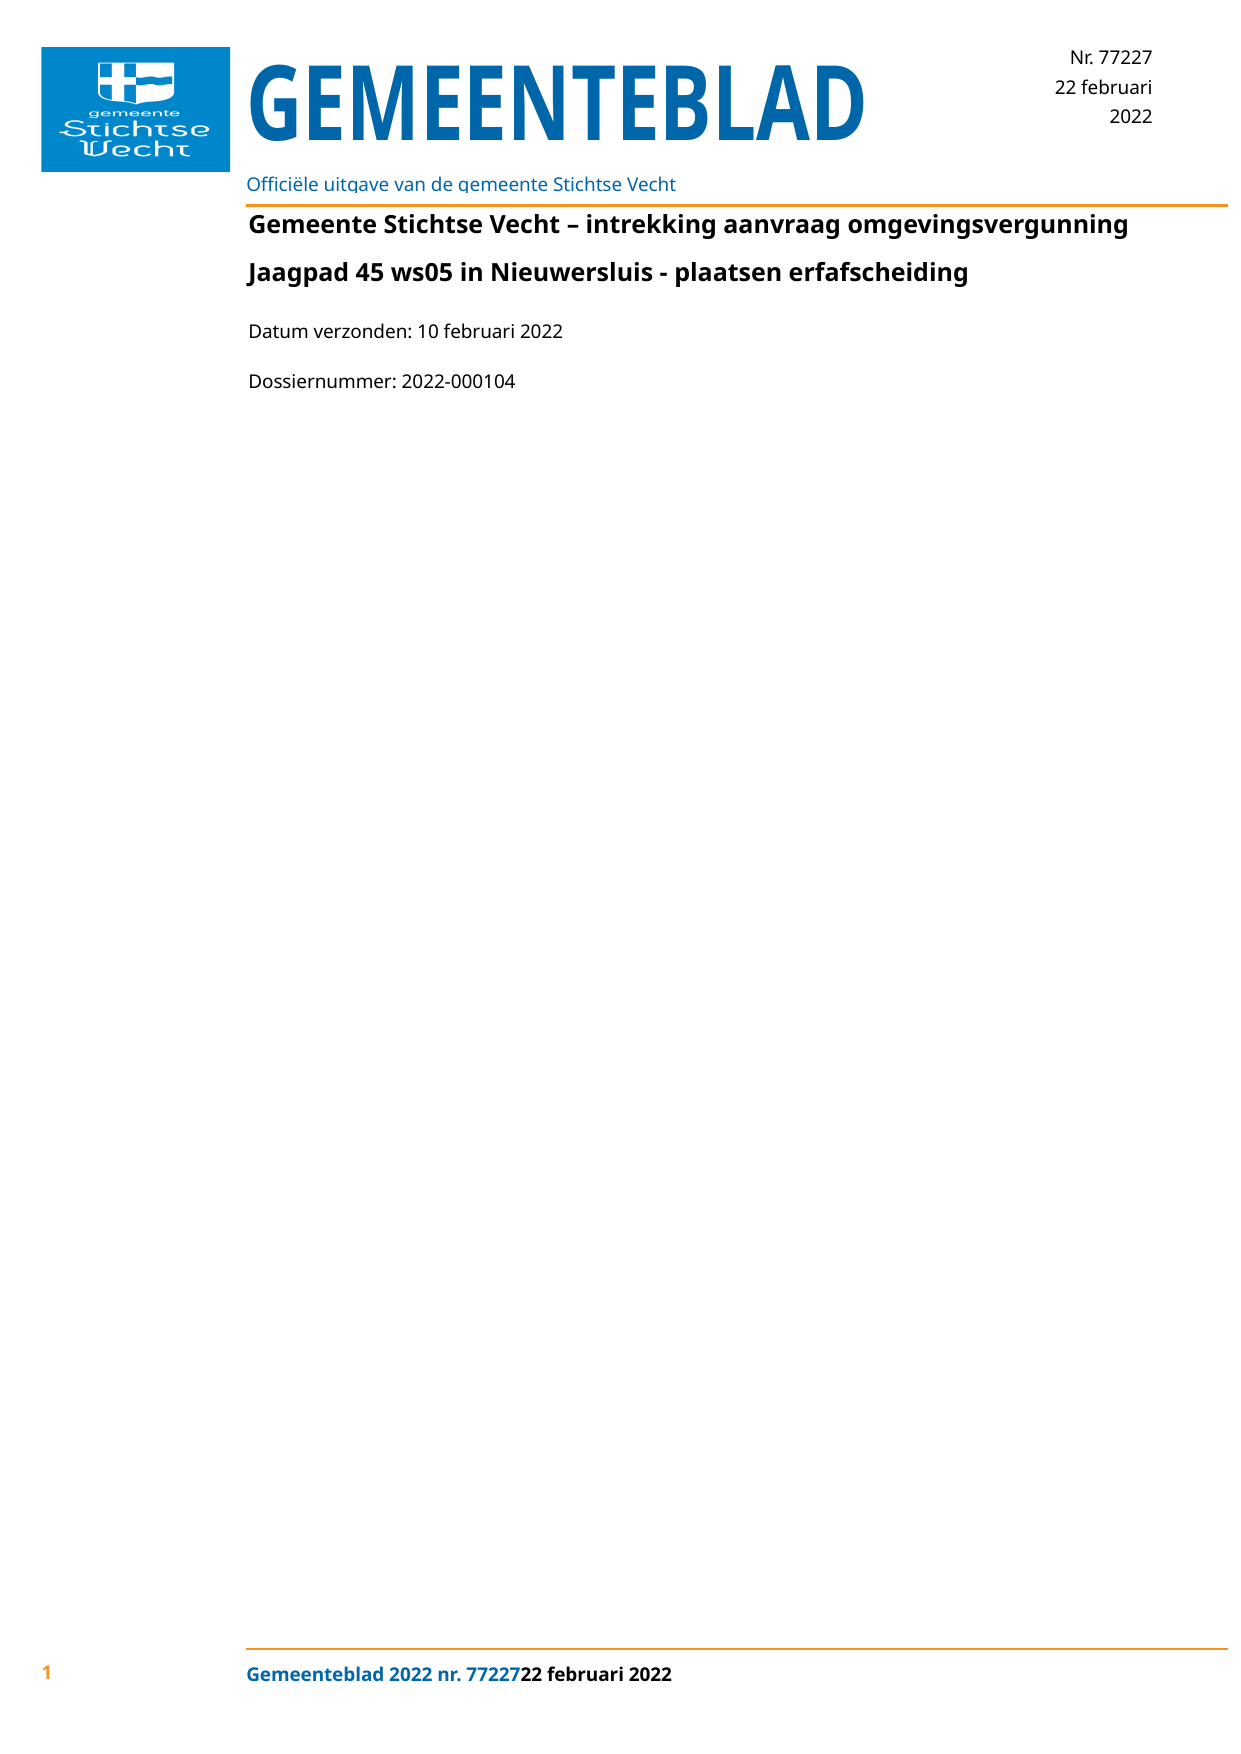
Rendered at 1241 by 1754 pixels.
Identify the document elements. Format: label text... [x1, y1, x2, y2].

text Dossiernummer: 2022-000104 [248, 368, 1152, 394]
picture [137, 63, 174, 103]
picture [99, 63, 135, 101]
text Gemeente Stichtse Vecht – intrekking aanvraag omgevingsvergunning Jaagpad 45 ws05 in Nieuwersluis - plaatsen erfafscheiding [248, 207, 1152, 288]
text Datum verzonden: 10 februari 2022 [248, 318, 1152, 344]
